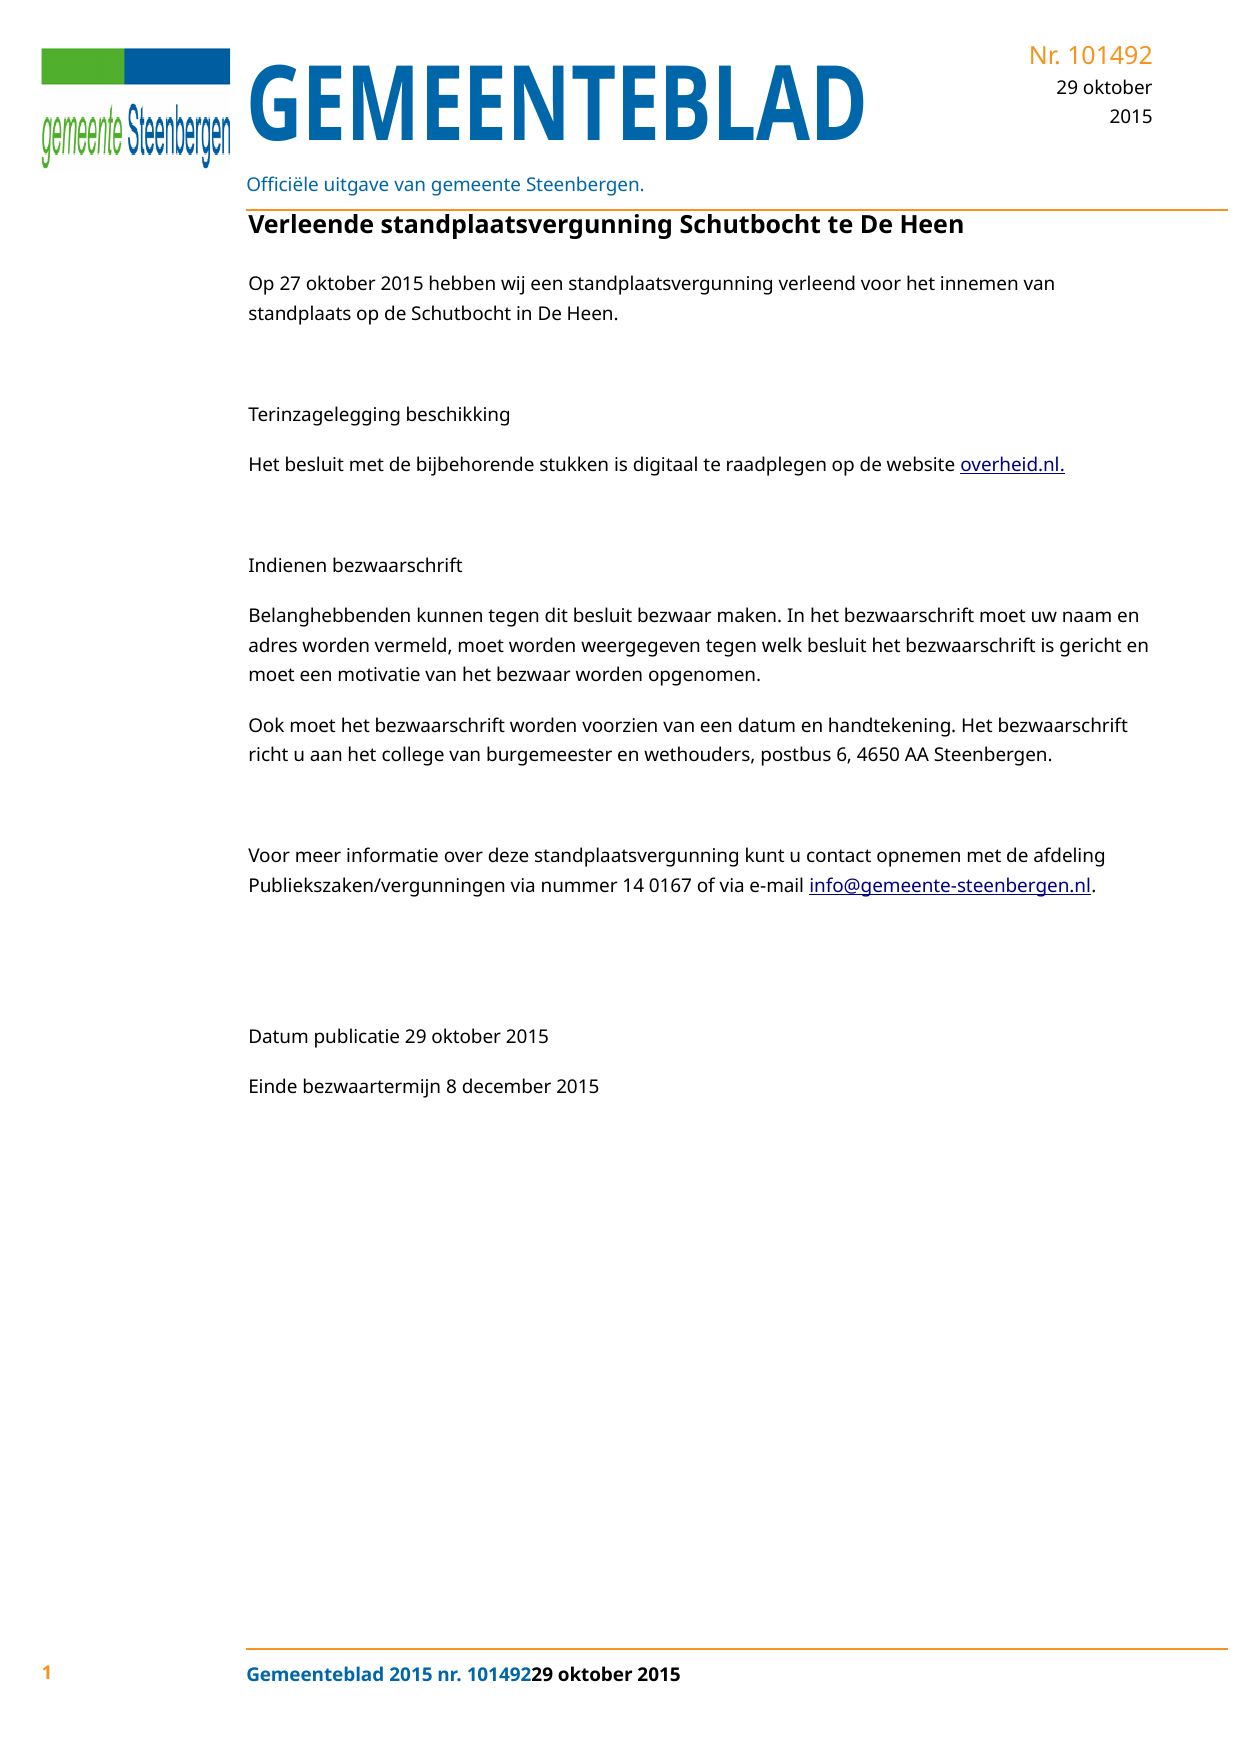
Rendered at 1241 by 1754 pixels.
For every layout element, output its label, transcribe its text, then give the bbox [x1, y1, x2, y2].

text Voor meer informatie over deze standplaatsvergunning kunt u contact opnemen met de afdeling Publiekszaken/vergunningen via nummer 14 0167 of via e-mail info@gemeente-steenbergen.nl. [248, 842, 1152, 898]
text Het besluit met de bijbehorende stukken is digitaal te raadplegen op de website overheid.nl. [248, 451, 1152, 477]
text Ook moet het bezwaarschrift worden voorzien van een datum en handtekening. Het bezwaarschrift richt u aan het college van burgemeester en wethouders, postbus 6, 4650 AA Steenbergen. [248, 712, 1152, 767]
text Verleende standplaatsvergunning Schutbocht te De Heen [248, 211, 1152, 241]
text Indienen bezwaarschrift [248, 552, 1152, 578]
text Op 27 oktober 2015 hebben wij een standplaatsvergunning verleend voor het innemen van standplaats op de Schutbocht in De Heen. [248, 270, 1152, 326]
picture [41, 47, 231, 172]
text Terinzagelegging beschikking [248, 401, 1152, 426]
text Einde bezwaartermijn 8 december 2015 [248, 1074, 1152, 1099]
text Datum publicatie 29 oktober 2015 [248, 1023, 1152, 1049]
text Belanghebbenden kunnen tegen dit besluit bezwaar maken. In het bezwaarschrift moet uw naam en adres worden vermeld, moet worden weergegeven tegen welk besluit het bezwaarschrift is gericht en moet een motivatie van het bezwaar worden opgenomen. [248, 602, 1152, 687]
